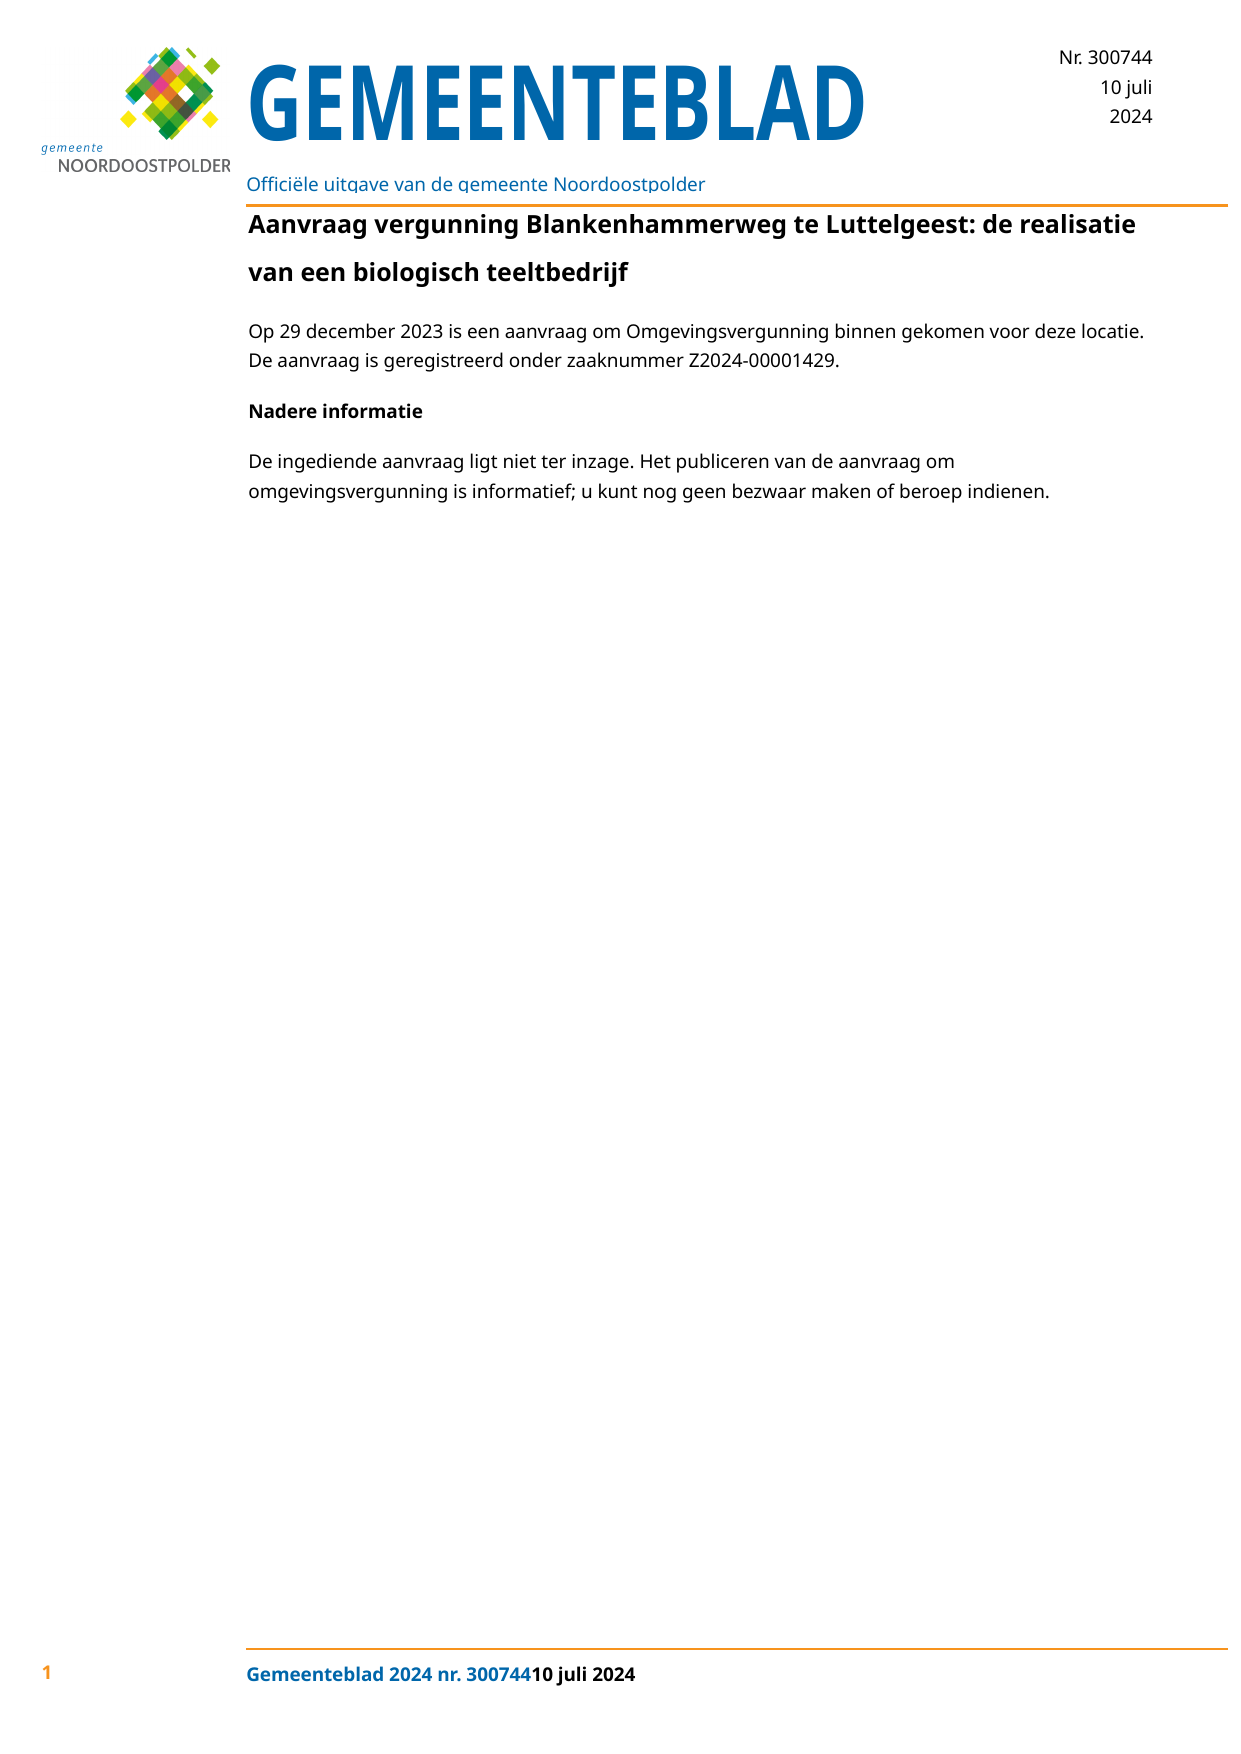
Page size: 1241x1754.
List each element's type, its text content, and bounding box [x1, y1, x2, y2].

text Aanvraag vergunning Blankenhammerweg te Luttelgeest: de realisatie van een biologisch teeltbedrijf [248, 207, 1152, 288]
text Op 29 december 2023 is een aanvraag om Omgevingsvergunning binnen gekomen voor deze locatie. De aanvraag is geregistreerd onder zaaknummer Z2024-00001429. [248, 318, 1152, 373]
text De ingediende aanvraag ligt niet ter inzage. Het publiceren van de aanvraag om omgevingsvergunning is informatief; u kunt nog geen bezwaar maken of beroep indienen. [248, 448, 1152, 504]
text Nadere informatie [248, 398, 1152, 424]
picture [41, 47, 231, 172]
